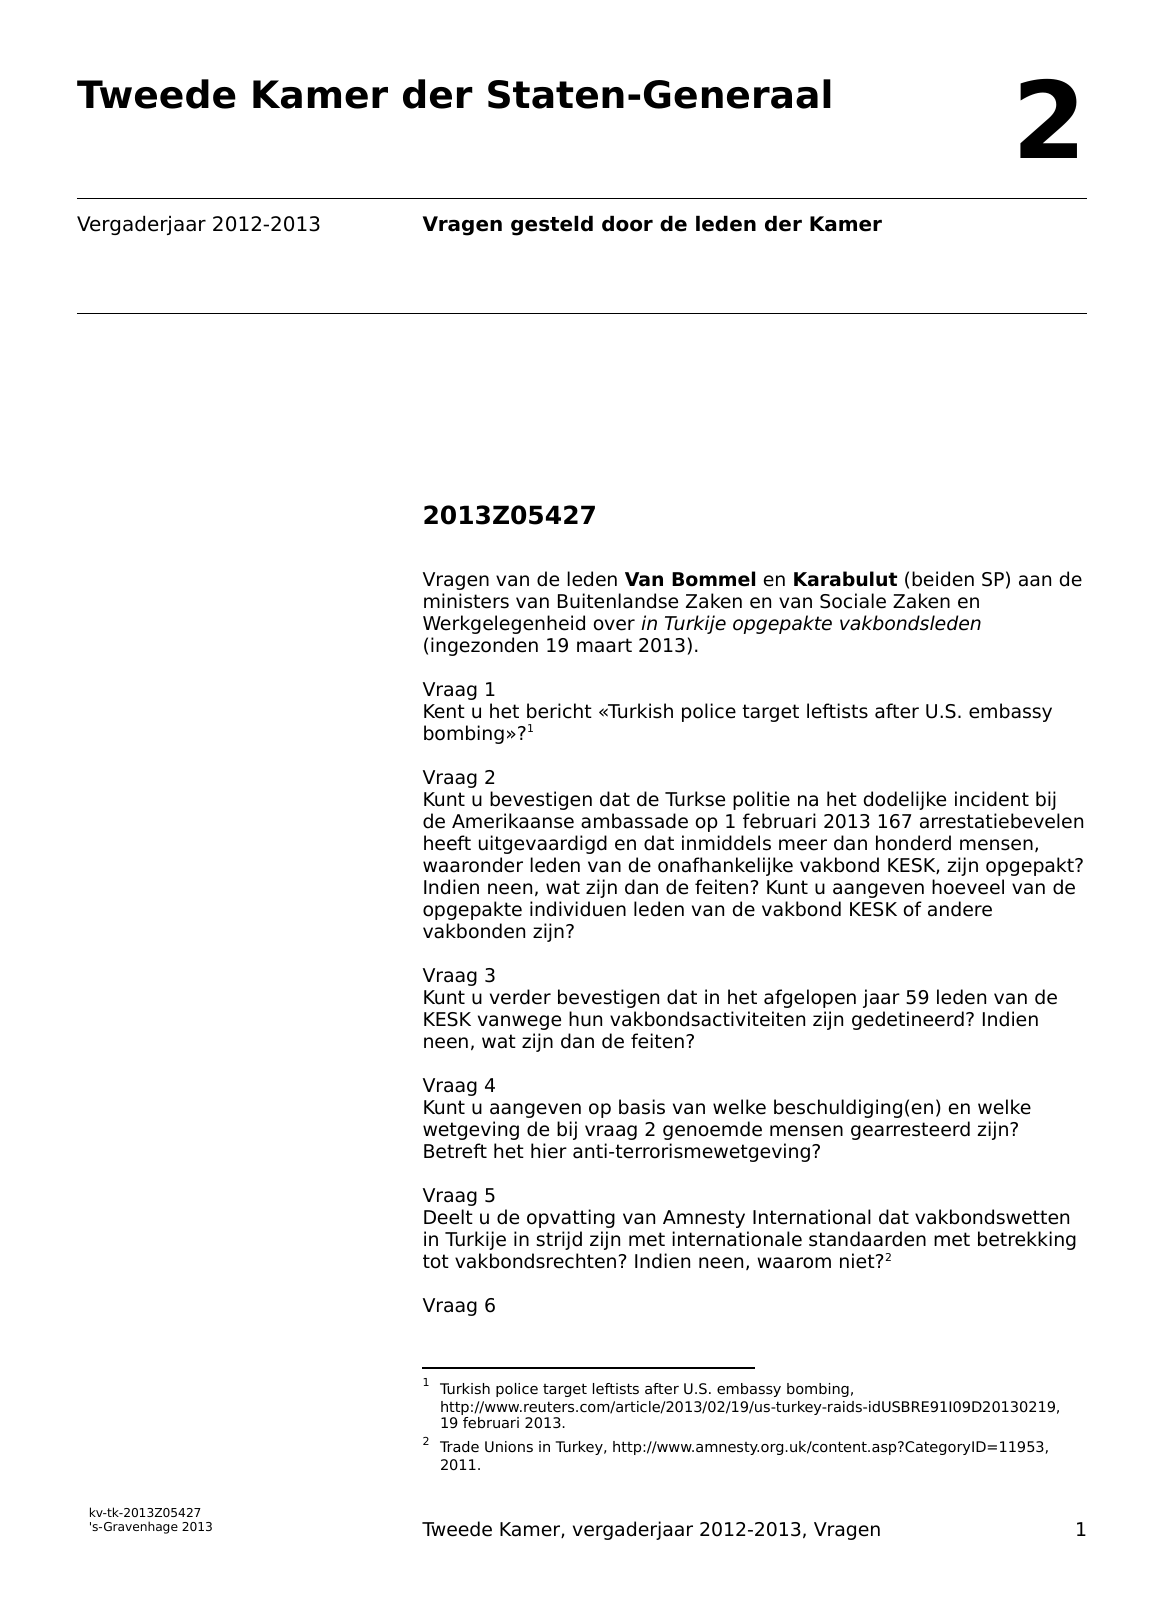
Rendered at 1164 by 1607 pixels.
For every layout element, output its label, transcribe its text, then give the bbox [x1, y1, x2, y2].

table_cell Vergaderjaar 2012-2013 [77, 199, 422, 313]
text Kunt u aangeven op basis van welke beschuldiging(en) en welke wetgeving de bij vraag 2 genoemde mensen gearresteerd zijn? Betreft het hier anti-terrorismewetgeving? [422, 1097, 1087, 1163]
text 's-Gravenhage 2013 [88, 1520, 323, 1534]
text 2013Z05427 [422, 501, 1087, 531]
table_header Tweede Kamer der Staten-Generaal [77, 59, 886, 198]
text Vraag 3 [422, 965, 1087, 987]
text kv-tk-2013Z05427 [88, 1506, 323, 1520]
text Vragen van de leden Van Bommel en Karabulut (beiden SP) aan de ministers van Buitenlandse Zaken en van Sociale Zaken en Werkgelegenheid over in Turkije opgepakte vakbondsleden (ingezonden 19 maart 2013). [422, 569, 1087, 657]
text Vraag 5 [422, 1185, 1087, 1207]
text Vraag 4 [422, 1075, 1087, 1097]
table_header 2 [886, 59, 1087, 198]
text Kent u het bericht «Turkish police target leftists after U.S. embassy bombing»? [422, 701, 1087, 745]
text Turkish police target leftists after U.S. embassy bombing, http://www.reuters.com/article/2013/02/19/us-turkey-raids-idUSBRE91I09D20130219, 19 februari 2013. [422, 1377, 1087, 1432]
table_cell Vragen gesteld door de leden der Kamer [422, 199, 1087, 313]
text Vraag 6 [422, 1295, 1087, 1317]
text Trade Unions in Turkey, http://www.amnesty.org.uk/content.asp?CategoryID=11953, 2011. [422, 1435, 1087, 1474]
text Vraag 1 [422, 679, 1087, 701]
text Kunt u bevestigen dat de Turkse politie na het dodelijke incident bij de Amerikaanse ambassade op 1 februari 2013 167 arrestatiebevelen heeft uitgevaardigd en dat inmiddels meer dan honderd mensen, waaronder leden van de onafhankelijke vakbond KESK, zijn opgepakt? Indien neen, wat zijn dan de feiten? Kunt u aangeven hoeveel van de opgepakte individuen leden van de vakbond KESK of andere vakbonden zijn? [422, 789, 1087, 943]
text Kunt u verder bevestigen dat in het afgelopen jaar 59 leden van de KESK vanwege hun vakbondsactiviteiten zijn gedetineerd? Indien neen, wat zijn dan de feiten? [422, 987, 1087, 1053]
text Deelt u de opvatting van Amnesty International dat vakbondswetten in Turkije in strijd zijn met internationale standaarden met betrekking tot vakbondsrechten? Indien neen, waarom niet? [422, 1207, 1087, 1273]
text Vraag 2 [422, 767, 1087, 789]
